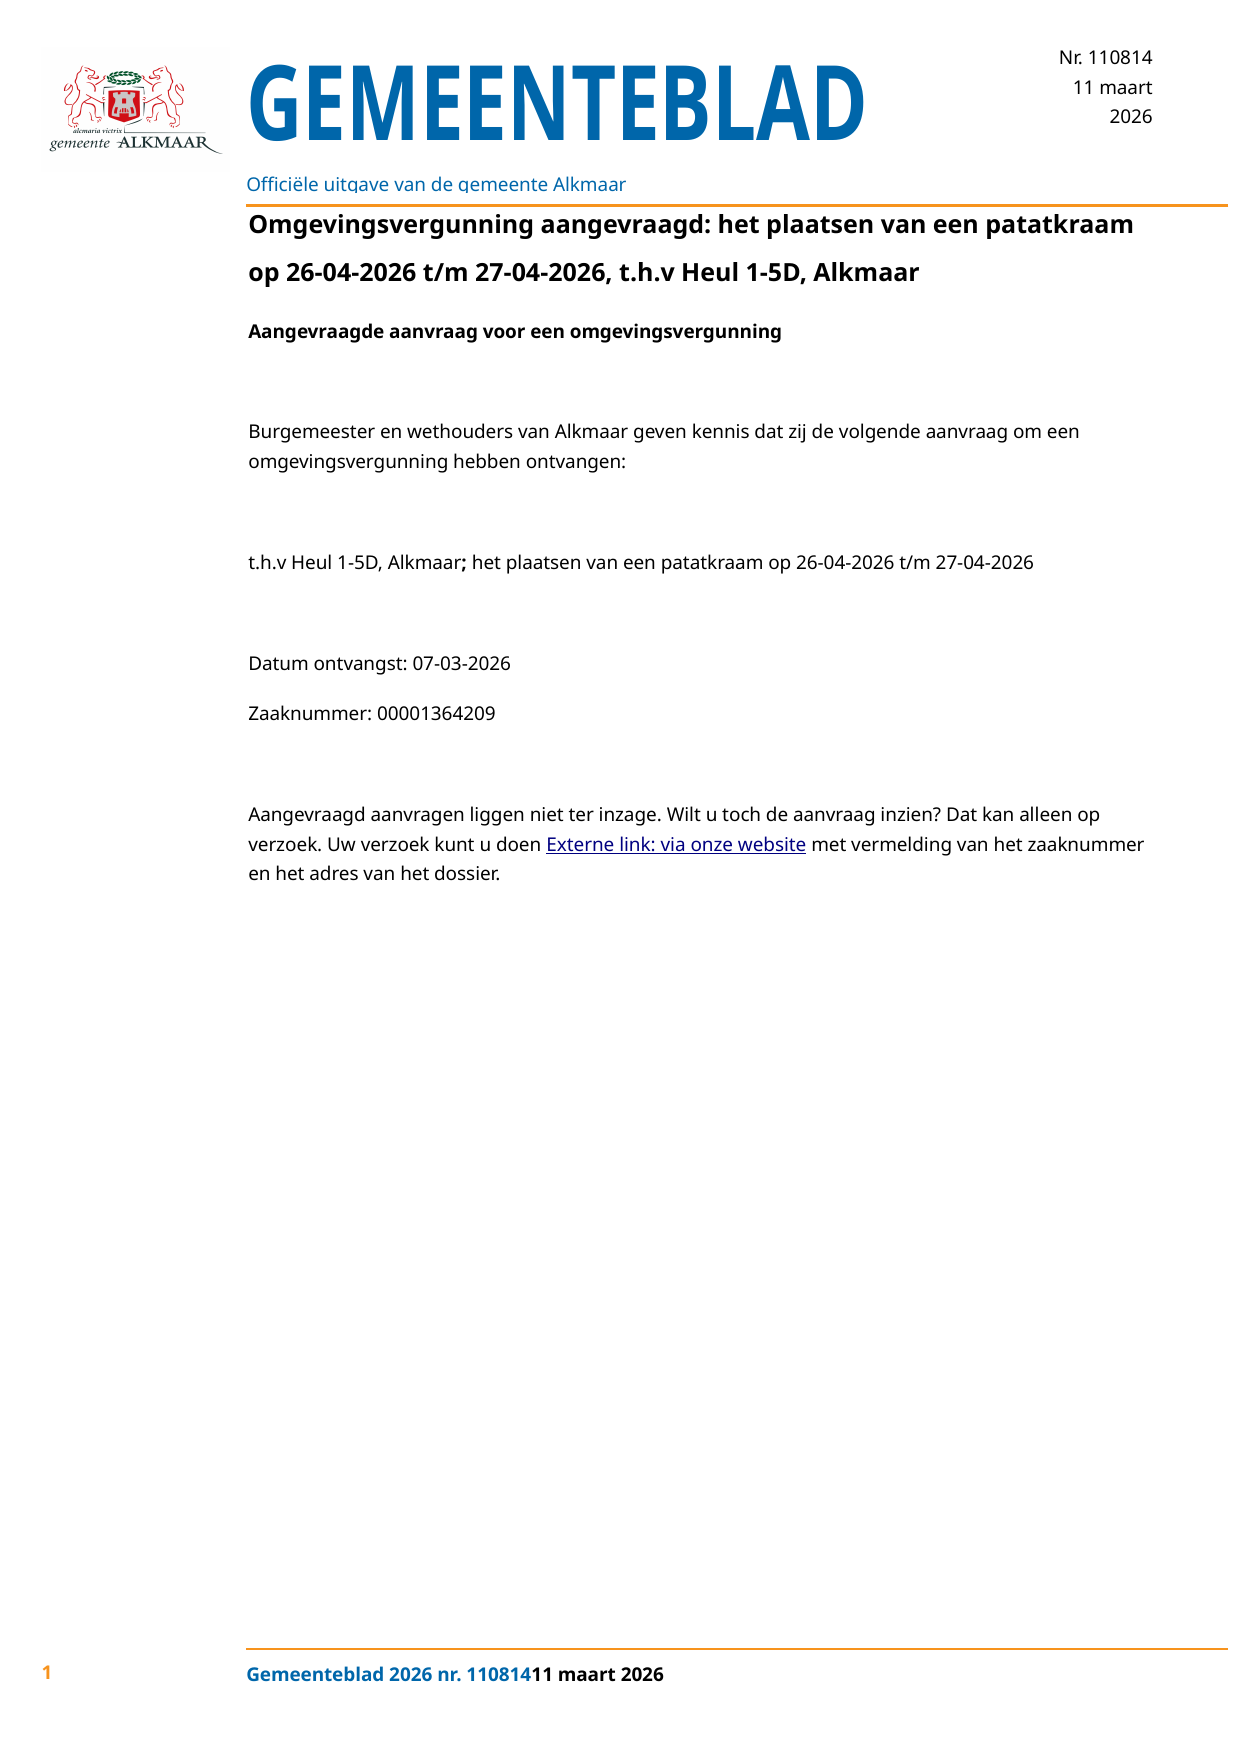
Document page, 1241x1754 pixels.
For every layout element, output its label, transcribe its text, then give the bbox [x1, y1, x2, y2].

text Aangevraagde aanvraag voor een omgevingsvergunning [248, 318, 1152, 344]
text Datum ontvangst: 07-03-2026 [248, 650, 1152, 676]
text Burgemeester en wethouders van Alkmaar geven kennis dat zij de volgende aanvraag om een omgevingsvergunning hebben ontvangen: [248, 419, 1152, 474]
text Aangevraagd aanvragen liggen niet ter inzage. Wilt u toch de aanvraag inzien? Dat kan alleen op verzoek. Uw verzoek kunt u doen Externe link: via onze website met vermelding van het zaaknummer en het adres van het dossier. [248, 801, 1152, 886]
text Omgevingsvergunning aangevraagd: het plaatsen van een patatkraam op 26-04-2026 t/m 27-04-2026, t.h.v Heul 1-5D, Alkmaar [248, 207, 1152, 288]
text t.h.v Heul 1-5D, Alkmaar; het plaatsen van een patatkraam op 26-04-2026 t/m 27-04-2026 [248, 549, 1152, 575]
picture [41, 47, 231, 172]
text Zaaknummer: 00001364209 [248, 700, 1152, 726]
